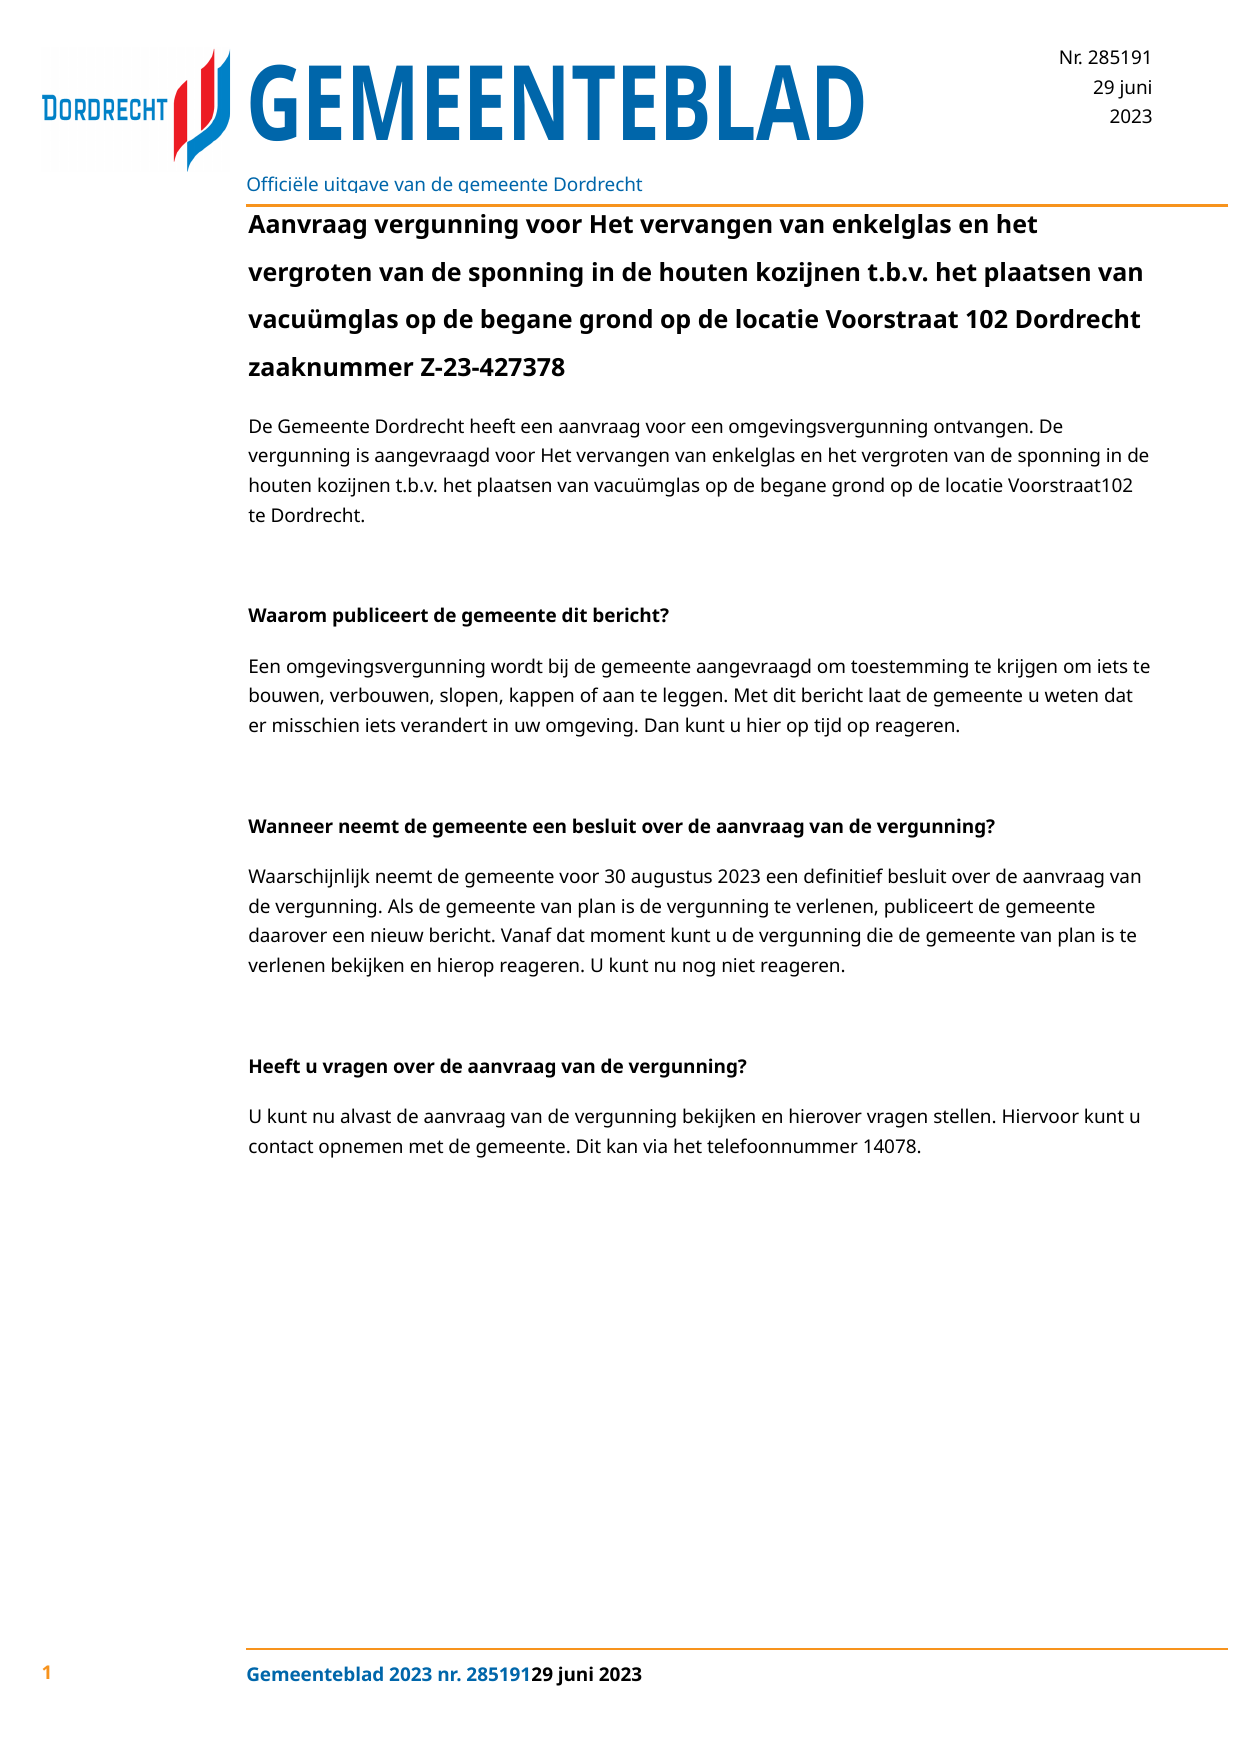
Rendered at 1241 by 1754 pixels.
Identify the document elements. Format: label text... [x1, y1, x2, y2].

text Heeft u vragen over de aanvraag van de vergunning? [248, 1053, 1152, 1079]
text Aanvraag vergunning voor Het vervangen van enkelglas en het vergroten van de sponning in de houten kozijnen t.b.v. het plaatsen van vacuümglas op de begane grond op de locatie Voorstraat 102 Dordrecht zaaknummer Z-23-427378 [248, 207, 1152, 384]
text U kunt nu alvast de aanvraag van de vergunning bekijken en hierover vragen stellen. Hiervoor kunt u contact opnemen met de gemeente. Dit kan via het telefoonnummer 14078. [248, 1103, 1152, 1159]
text Waarschijnlijk neemt de gemeente voor 30 augustus 2023 een definitief besluit over de aanvraag van de vergunning. Als de gemeente van plan is de vergunning te verlenen, publiceert de gemeente daarover een nieuw bericht. Vanaf dat moment kunt u de vergunning die de gemeente van plan is te verlenen bekijken en hierop reageren. U kunt nu nog niet reageren. [248, 863, 1152, 978]
picture [41, 47, 231, 172]
text Wanneer neemt de gemeente een besluit over de aanvraag van de vergunning? [248, 813, 1152, 839]
text Een omgevingsvergunning wordt bij de gemeente aangevraagd om toestemming te krijgen om iets te bouwen, verbouwen, slopen, kappen of aan te leggen. Met dit bericht laat de gemeente u weten dat er misschien iets verandert in uw omgeving. Dan kunt u hier op tijd op reageren. [248, 653, 1152, 738]
text Waarom publiceert de gemeente dit bericht? [248, 603, 1152, 628]
text De Gemeente Dordrecht heeft een aanvraag voor een omgevingsvergunning ontvangen. De vergunning is aangevraagd voor Het vervangen van enkelglas en het vergroten van de sponning in de houten kozijnen t.b.v. het plaatsen van vacuümglas op de begane grond op de locatie Voorstraat102 te Dordrecht. [248, 413, 1152, 528]
